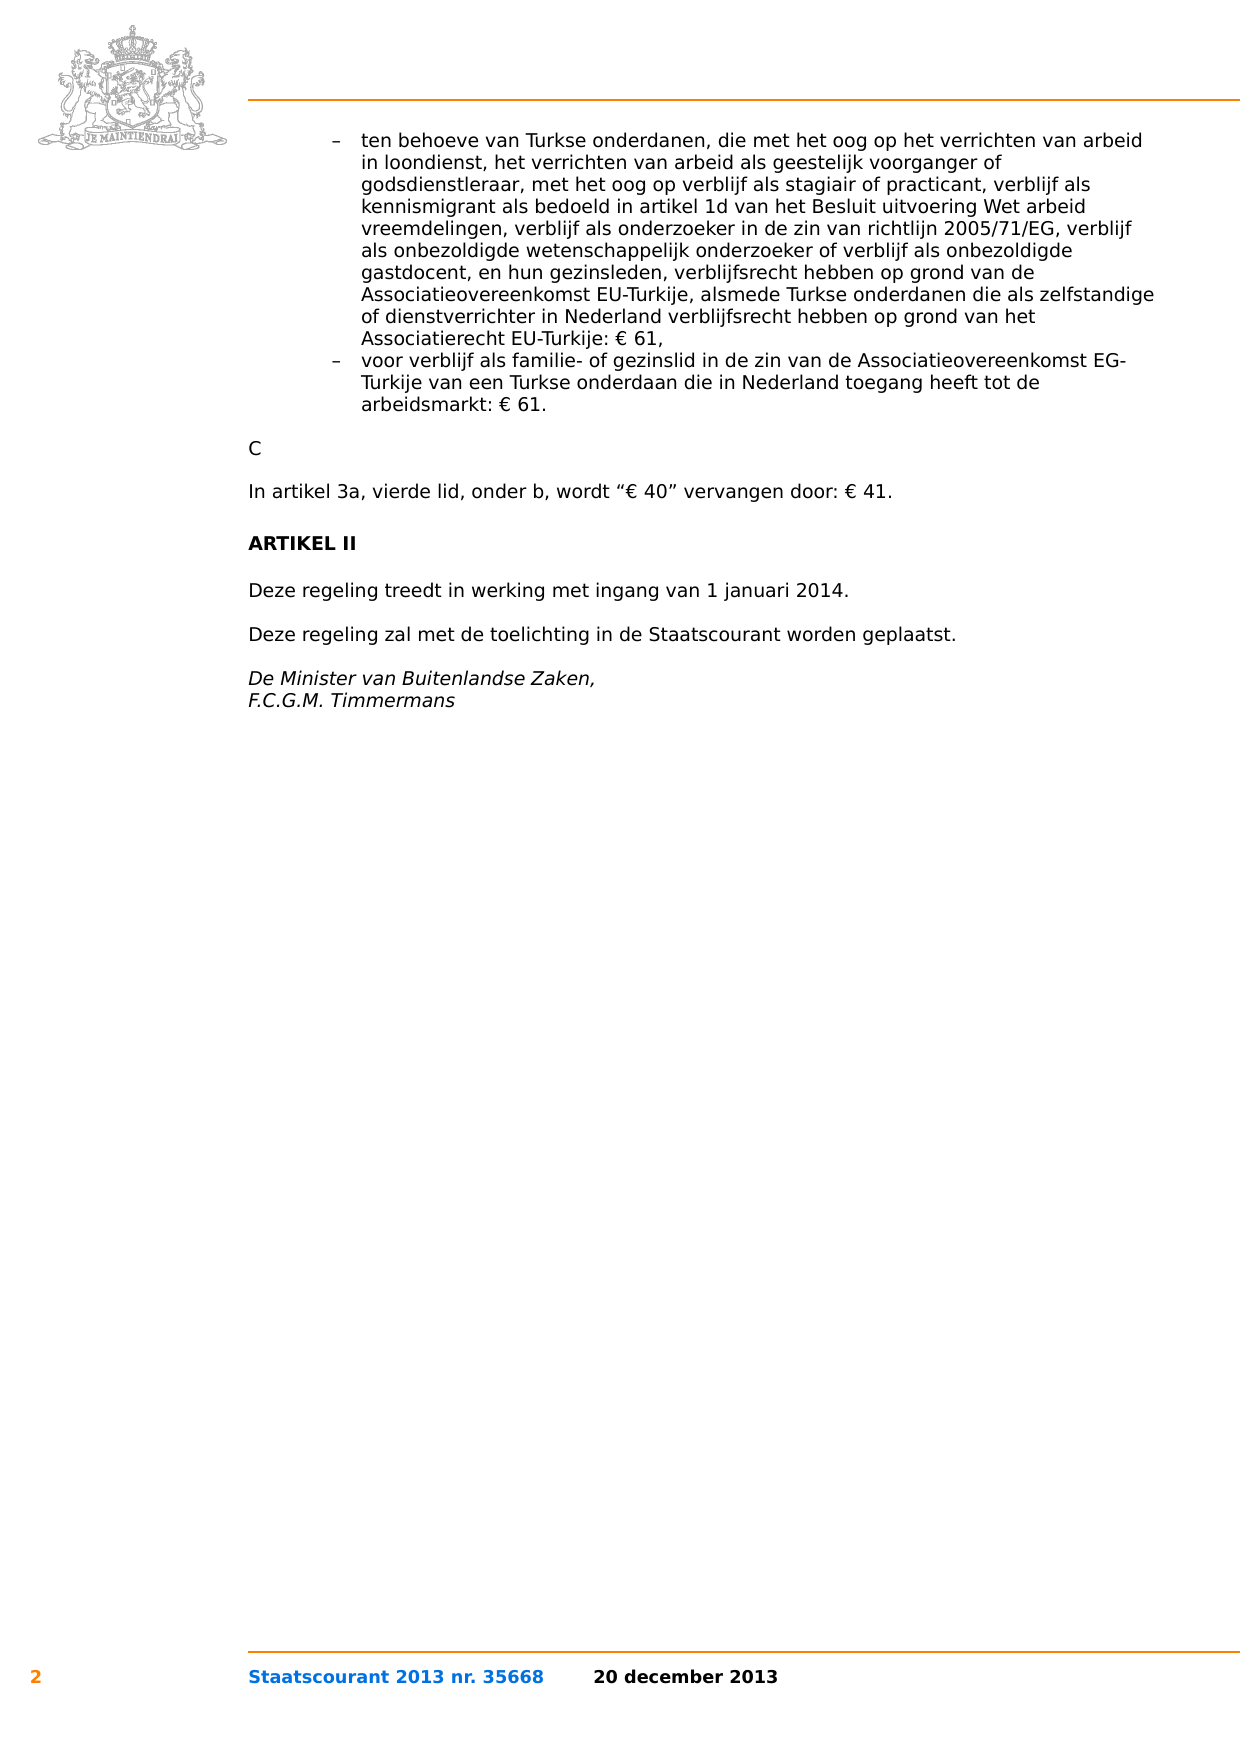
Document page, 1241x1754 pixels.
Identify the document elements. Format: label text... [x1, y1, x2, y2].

text C [248, 437, 1163, 459]
subtitle ARTIKEL II [248, 533, 1163, 555]
text De Minister van Buitenlandse Zaken, F.C.G.M. Timmermans [248, 668, 1163, 712]
text Deze regeling treedt in werking met ingang van 1 januari 2014. [248, 580, 1163, 602]
text In artikel 3a, vierde lid, onder b, wordt “€ 40” vervangen door: € 41. [248, 481, 1163, 503]
text Deze regeling zal met de toelichting in de Staatscourant worden geplaatst. [248, 624, 1163, 646]
picture [38, 25, 227, 150]
text – voor verblijf als familie- of gezinslid in de zin van de Associatieovereenkomst EG-Turkije van een Turkse onderdaan die in Nederland toegang heeft tot de arbeidsmarkt: € 61. [331, 350, 1163, 416]
text – ten behoeve van Turkse onderdanen, die met het oog op het verrichten van arbeid in loondienst, het verrichten van arbeid als geestelijk voorganger of godsdienstleraar, met het oog op verblijf als stagiair of practicant, verblijf als kennismigrant als bedoeld in artikel 1d van het Besluit uitvoering Wet arbeid vreemdelingen, verblijf als onderzoeker in de zin van richtlijn 2005/71/EG, verblijf als onbezoldigde wetenschappelijk onderzoeker of verblijf als onbezoldigde gastdocent, en hun gezinsleden, verblijfsrecht hebben op grond van de Associatieovereenkomst EU-Turkije, alsmede Turkse onderdanen die als zelfstandige of dienstverrichter in Nederland verblijfsrecht hebben op grond van het Associatierecht EU-Turkije: € 61, [331, 130, 1163, 350]
